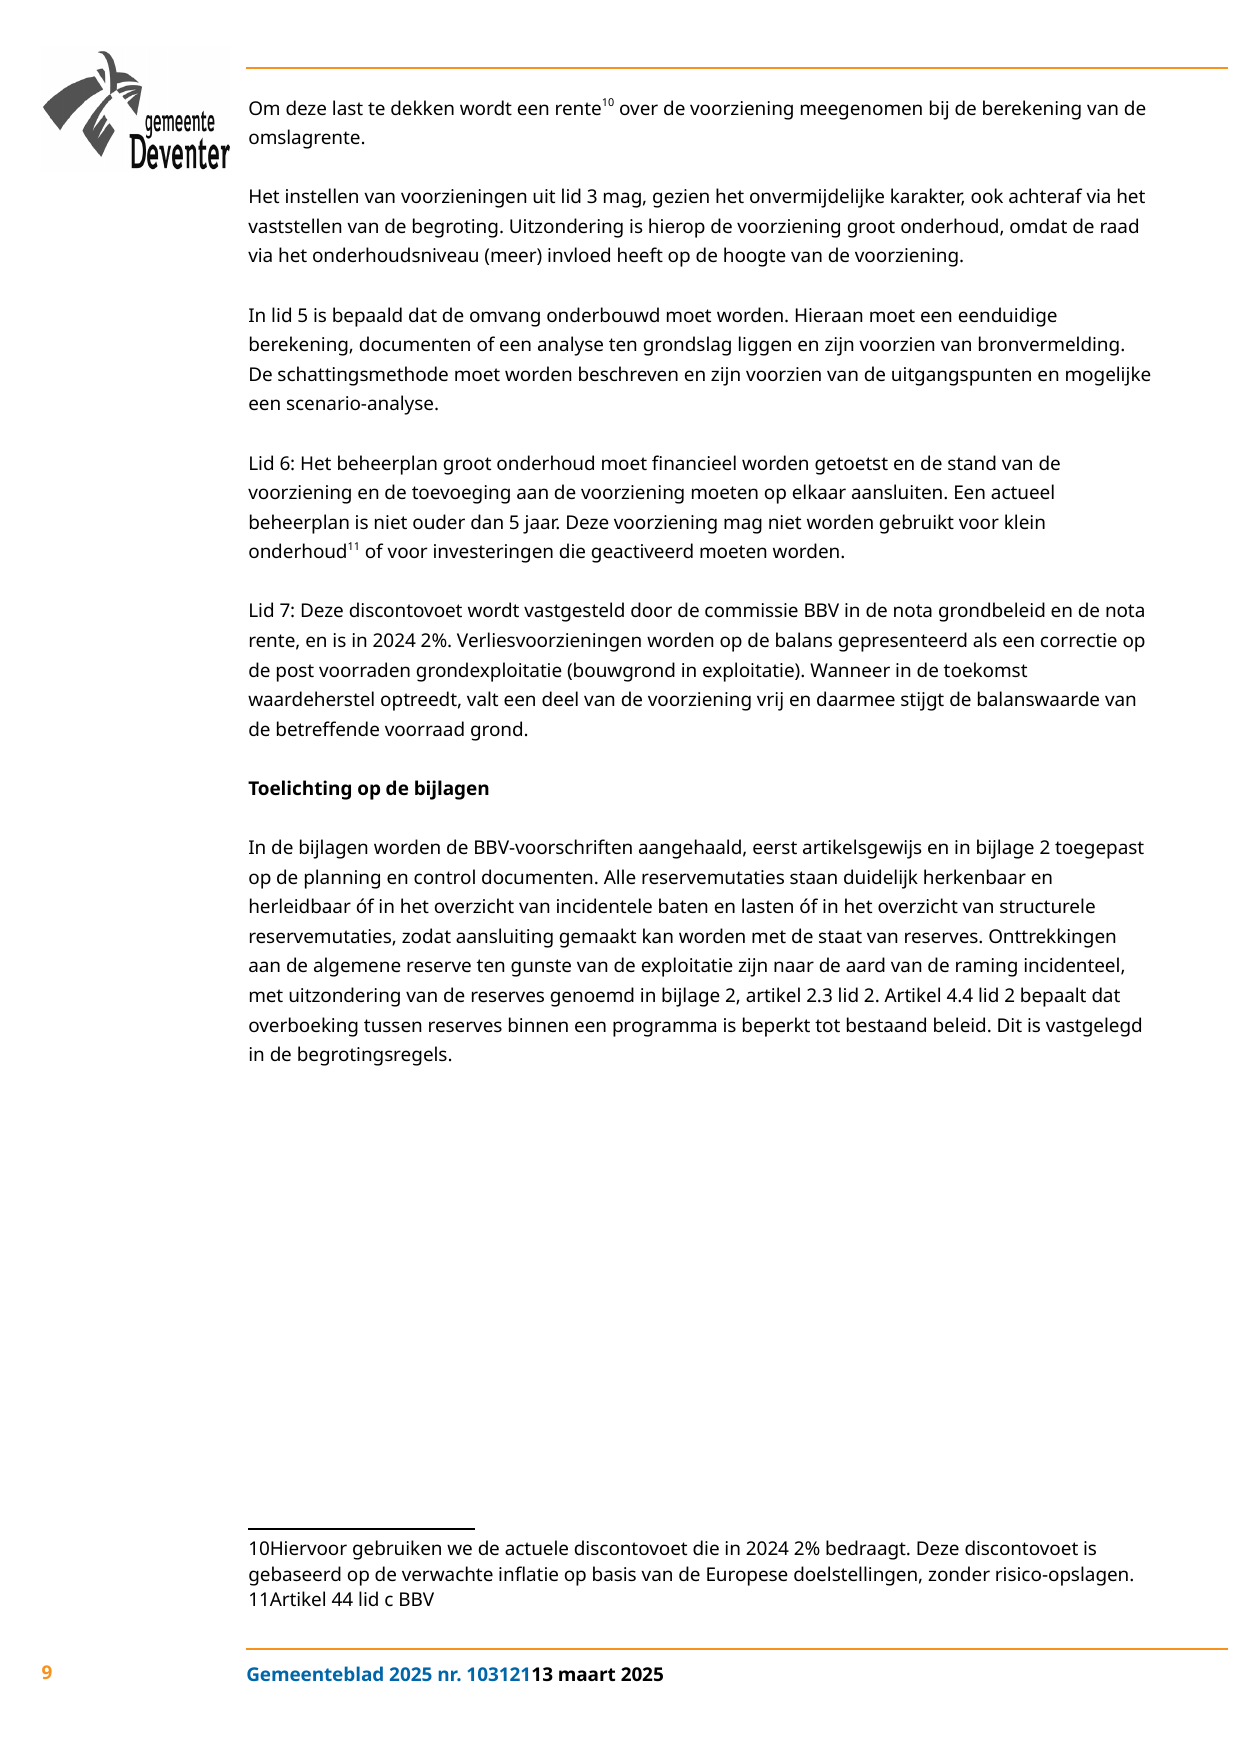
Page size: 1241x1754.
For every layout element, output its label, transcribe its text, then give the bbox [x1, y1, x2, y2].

text Hiervoor gebruiken we de actuele discontovoet die in 2024 2% bedraagt. Deze discontovoet is gebaseerd op de verwachte inflatie op basis van de Europese doelstellingen, zonder risico-opslagen. [248, 1535, 1152, 1586]
text In lid 5 is bepaald dat de omvang onderbouwd moet worden. Hieraan moet een eenduidige berekening, documenten of een analyse ten grondslag liggen en zijn voorzien van bronvermelding. De schattingsmethode moet worden beschreven en zijn voorzien van de uitgangspunten en mogelijke een scenario-analyse. [248, 302, 1152, 416]
text In de bijlagen worden de BBV-voorschriften aangehaald, eerst artikelsgewijs en in bijlage 2 toegepast op de planning en control documenten. Alle reservemutaties staan duidelijk herkenbaar en herleidbaar óf in het overzicht van incidentele baten en lasten óf in het overzicht van structurele reservemutaties, zodat aansluiting gemaakt kan worden met de staat van reserves. Onttrekkingen aan de algemene reserve ten gunste van de exploitatie zijn naar de aard van de raming incidenteel, met uitzondering van de reserves genoemd in bijlage 2, artikel 2.3 lid 2. Artikel 4.4 lid 2 bepaalt dat overboeking tussen reserves binnen een programma is beperkt tot bestaand beleid. Dit is vastgelegd in de begrotingsregels. [248, 834, 1152, 1067]
text Het instellen van voorzieningen uit lid 3 mag, gezien het onvermijdelijke karakter, ook achteraf via het vaststellen van de begroting. Uitzondering is hierop de voorziening groot onderhoud, omdat de raad via het onderhoudsniveau (meer) invloed heeft op de hoogte van de voorziening. [248, 183, 1152, 268]
text Lid 7: Deze discontovoet wordt vastgesteld door de commissie BBV in de nota grondbeleid en de nota rente, en is in 2024 2%. Verliesvoorzieningen worden op de balans gepresenteerd als een correctie op de post voorraden grondexploitatie (bouwgrond in exploitatie). Wanneer in de toekomst waardeherstel optreedt, valt een deel van de voorziening vrij en daarmee stijgt de balanswaarde van de betreffende voorraad grond. [248, 598, 1152, 742]
text Lid 6: Het beheerplan groot onderhoud moet financieel worden getoetst en de stand van de voorziening en de toevoeging aan de voorziening moeten op elkaar aansluiten. Een actueel beheerplan is niet ouder dan 5 jaar. Deze voorziening mag niet worden gebruikt voor klein onderhoud of voor investeringen die geactiveerd moeten worden. [248, 450, 1152, 564]
picture [41, 47, 231, 172]
text Toelichting op de bijlagen [248, 775, 1152, 801]
text Artikel 44 lid c BBV [248, 1586, 1152, 1612]
text Om deze last te dekken wordt een rente over de voorziening meegenomen bij de berekening van de omslagrente. [248, 95, 1152, 150]
